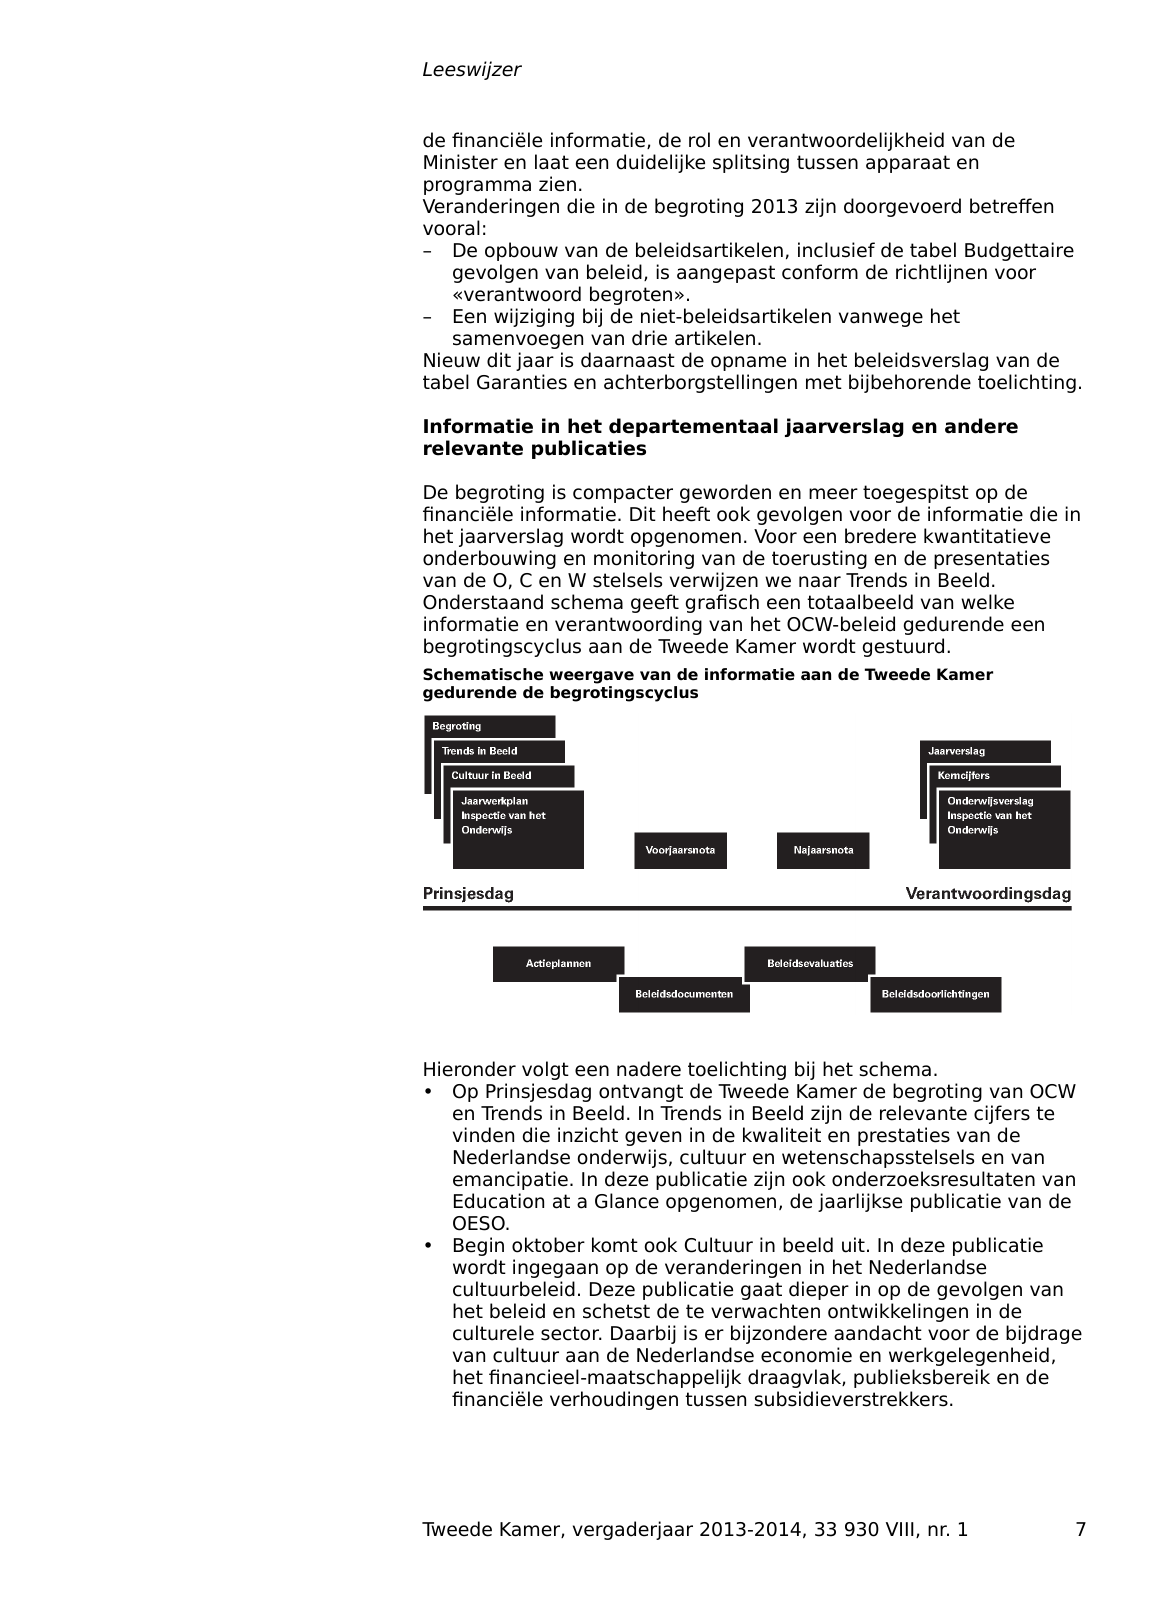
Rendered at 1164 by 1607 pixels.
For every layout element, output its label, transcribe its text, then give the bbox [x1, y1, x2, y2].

text • Begin oktober komt ook Cultuur in beeld uit. In deze publicatie wordt ingegaan op de veranderingen in het Nederlandse cultuurbeleid. Deze publicatie gaat dieper in op de gevolgen van het beleid en schetst de te verwachten ontwikkelingen in de culturele sector. Daarbij is er bijzondere aandacht voor de bijdrage van cultuur aan de Nederlandse economie en werkgelegenheid, het financieel-maatschappelijk draagvlak, publieksbereik en de financiële verhoudingen tussen subsidieverstrekkers. [422, 1235, 1087, 1411]
text de financiële informatie, de rol en verantwoordelijkheid van de Minister en laat een duidelijke splitsing tussen apparaat en programma zien. [422, 130, 1087, 196]
subtitle Informatie in het departementaal jaarverslag en andere relevante publicaties [422, 416, 1087, 460]
text Hieronder volgt een nadere toelichting bij het schema. [422, 1059, 1087, 1081]
text – De opbouw van de beleidsartikelen, inclusief de tabel Budgettaire gevolgen van beleid, is aangepast conform de richtlijnen voor «verantwoord begroten». [422, 240, 1087, 306]
text Schematische weergave van de informatie aan de Tweede Kamer gedurende de begrotingscyclus [422, 666, 1072, 702]
text Veranderingen die in de begroting 2013 zijn doorgevoerd betreffen vooral: [422, 196, 1087, 240]
text Nieuw dit jaar is daarnaast de opname in het beleidsverslag van de tabel Garanties en achterborgstellingen met bijbehorende toelichting. [422, 350, 1087, 394]
picture [422, 713, 1072, 1015]
text – Een wijziging bij de niet-beleidsartikelen vanwege het samenvoegen van drie artikelen. [422, 306, 1087, 350]
text De begroting is compacter geworden en meer toegespitst op de financiële informatie. Dit heeft ook gevolgen voor de informatie die in het jaarverslag wordt opgenomen. Voor een bredere kwantitatieve onderbouwing en monitoring van de toerusting en de presentaties van de O, C en W stelsels verwijzen we naar Trends in Beeld. Onderstaand schema geeft grafisch een totaalbeeld van welke informatie en verantwoording van het OCW-beleid gedurende een begrotingscyclus aan de Tweede Kamer wordt gestuurd. [422, 482, 1087, 658]
text • Op Prinsjesdag ontvangt de Tweede Kamer de begroting van OCW en Trends in Beeld. In Trends in Beeld zijn de relevante cijfers te vinden die inzicht geven in de kwaliteit en prestaties van de Nederlandse onderwijs, cultuur en wetenschapsstelsels en van emancipatie. In deze publicatie zijn ook onderzoeksresultaten van Education at a Glance opgenomen, de jaarlijkse publicatie van de OESO. [422, 1081, 1087, 1235]
